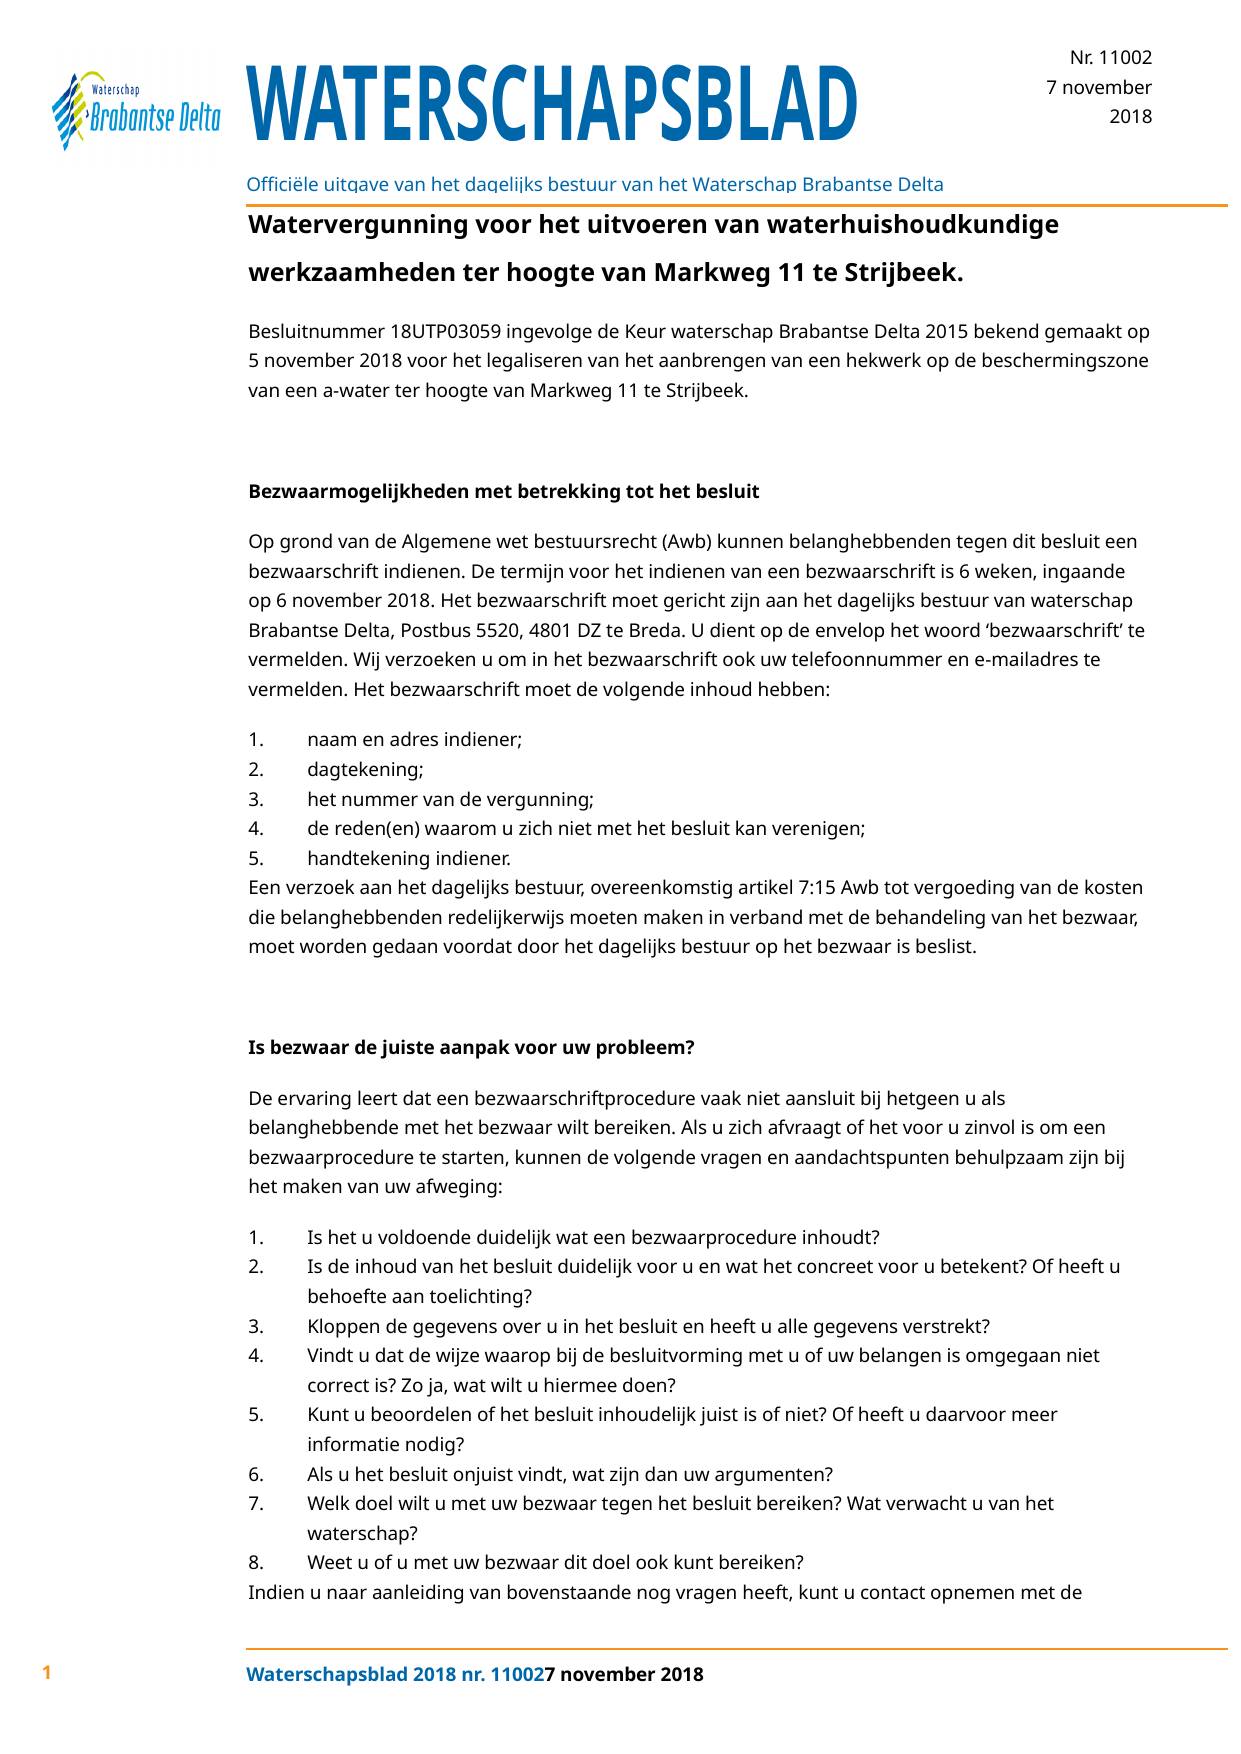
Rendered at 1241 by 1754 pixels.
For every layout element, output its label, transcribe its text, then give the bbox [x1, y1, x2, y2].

text Besluitnummer 18UTP03059 ingevolge de Keur waterschap Brabantse Delta 2015 bekend gemaakt op 5 november 2018 voor het legaliseren van het aanbrengen van een hekwerk op de beschermingszone van een a-water ter hoogte van Markweg 11 te Strijbeek. [248, 318, 1152, 403]
text Indien u naar aanleiding van bovenstaande nog vragen heeft, kunt u contact opnemen met de [248, 1579, 1152, 1605]
list de reden(en) waarom u zich niet met het besluit kan verenigen; [248, 815, 1152, 841]
list Is het u voldoende duidelijk wat een bezwaarprocedure inhoudt? [248, 1224, 1152, 1250]
list het nummer van de vergunning; [248, 786, 1152, 812]
list Is de inhoud van het besluit duidelijk voor u en wat het concreet voor u betekent? Of heeft u behoefte aan toelichting? [248, 1254, 1152, 1309]
list Vindt u dat de wijze waarop bij de besluitvorming met u of uw belangen is omgegaan niet correct is? Zo ja, wat wilt u hiermee doen? [248, 1342, 1152, 1398]
list dagtekening; [248, 756, 1152, 782]
list Kloppen de gegevens over u in het besluit en heeft u alle gegevens verstrekt? [248, 1313, 1152, 1339]
picture [41, 47, 231, 172]
list Kunt u beoordelen of het besluit inhoudelijk juist is of niet? Of heeft u daarvoor meer informatie nodig? [248, 1402, 1152, 1457]
text Is bezwaar de juiste aanpak voor uw probleem? [248, 1034, 1152, 1060]
text Een verzoek aan het dagelijks bestuur, overeenkomstig artikel 7:15 Awb tot vergoeding van de kosten die belanghebbenden redelijkerwijs moeten maken in verband met de behandeling van het bezwaar, moet worden gedaan voordat door het dagelijks bestuur op het bezwaar is beslist. [248, 874, 1152, 959]
text Op grond van de Algemene wet bestuursrecht (Awb) kunnen belanghebbenden tegen dit besluit een bezwaarschrift indienen. De termijn voor het indienen van een bezwaarschrift is 6 weken, ingaande op 6 november 2018. Het bezwaarschrift moet gericht zijn aan het dagelijks bestuur van waterschap Brabantse Delta, Postbus 5520, 4801 DZ te Breda. U dient op de envelop het woord ‘bezwaarschrift’ te vermelden. Wij verzoeken u om in het bezwaarschrift ook uw telefoonnummer en e‑mailadres te vermelden. Het bezwaarschrift moet de volgende inhoud hebben: [248, 528, 1152, 702]
list Weet u of u met uw bezwaar dit doel ook kunt bereiken? [248, 1549, 1152, 1575]
list handtekening indiener. [248, 845, 1152, 871]
list Als u het besluit onjuist vindt, wat zijn dan uw argumenten? [248, 1461, 1152, 1487]
text De ervaring leert dat een bezwaarschriftprocedure vaak niet aansluit bij hetgeen u als belanghebbende met het bezwaar wilt bereiken. Als u zich afvraagt of het voor u zinvol is om een bezwaarprocedure te starten, kunnen de volgende vragen en aandachtspunten behulpzaam zijn bij het maken van uw afweging: [248, 1085, 1152, 1199]
text Bezwaarmogelijkheden met betrekking tot het besluit [248, 478, 1152, 504]
list naam en adres indiener; [248, 727, 1152, 752]
list Welk doel wilt u met uw bezwaar tegen het besluit bereiken? Wat verwacht u van het waterschap? [248, 1490, 1152, 1546]
text Watervergunning voor het uitvoeren van waterhuishoudkundige werkzaamheden ter hoogte van Markweg 11 te Strijbeek. [248, 207, 1152, 288]
